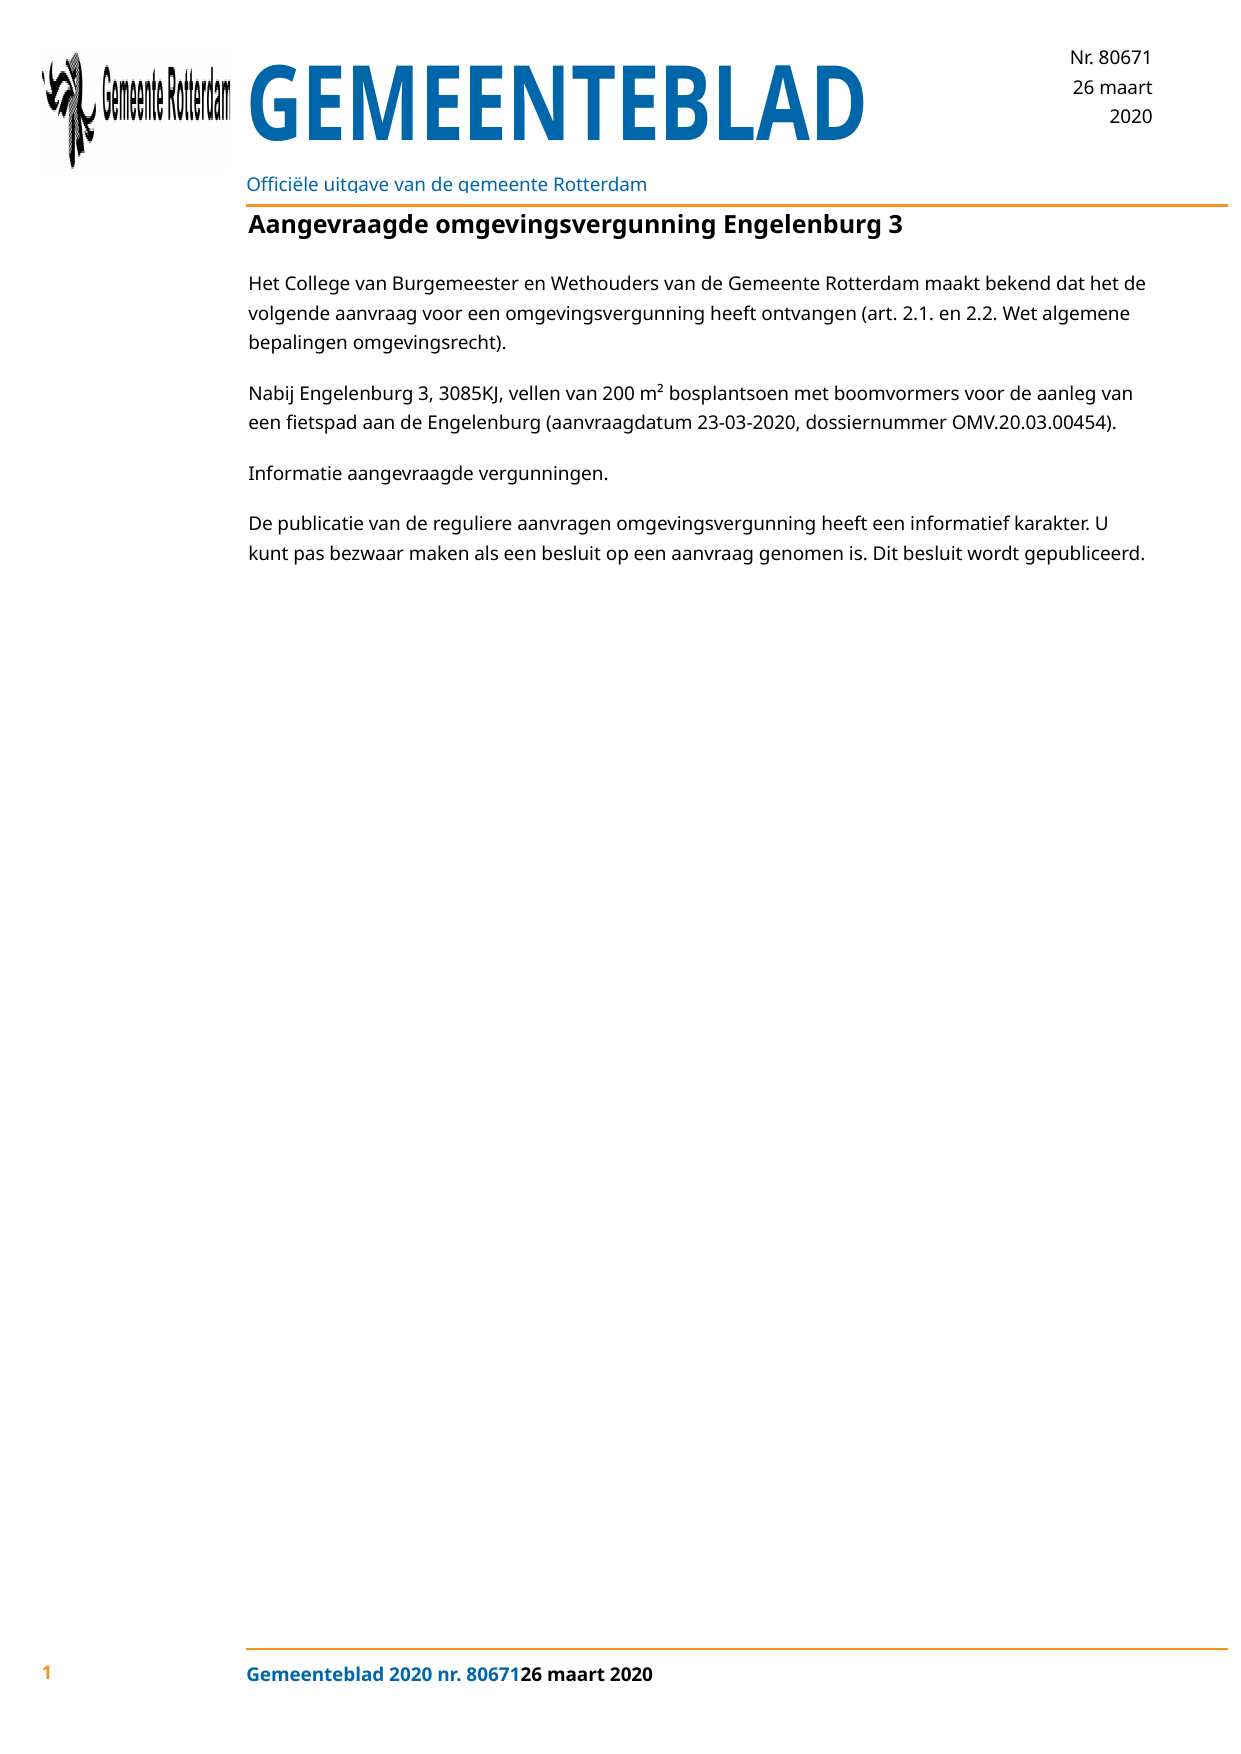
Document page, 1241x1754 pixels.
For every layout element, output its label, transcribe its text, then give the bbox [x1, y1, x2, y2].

text Het College van Burgemeester en Wethouders van de Gemeente Rotterdam maakt bekend dat het de volgende aanvraag voor een omgevingsvergunning heeft ontvangen (art. 2.1. en 2.2. Wet algemene bepalingen omgevingsrecht). [248, 270, 1152, 355]
text De publicatie van de reguliere aanvragen omgevingsvergunning heeft een informatief karakter. U kunt pas bezwaar maken als een besluit op een aanvraag genomen is. Dit besluit wordt gepubliceerd. [248, 510, 1152, 566]
text Aangevraagde omgevingsvergunning Engelenburg 3 [248, 207, 1152, 241]
text Nabij Engelenburg 3, 3085KJ, vellen van 200 m² bosplantsoen met boomvormers voor de aanleg van een fietspad aan de Engelenburg (aanvraagdatum 23-03-2020, dossiernummer OMV.20.03.00454). [248, 380, 1152, 435]
picture [41, 47, 231, 172]
text Informatie aangevraagde vergunningen. [248, 460, 1152, 486]
